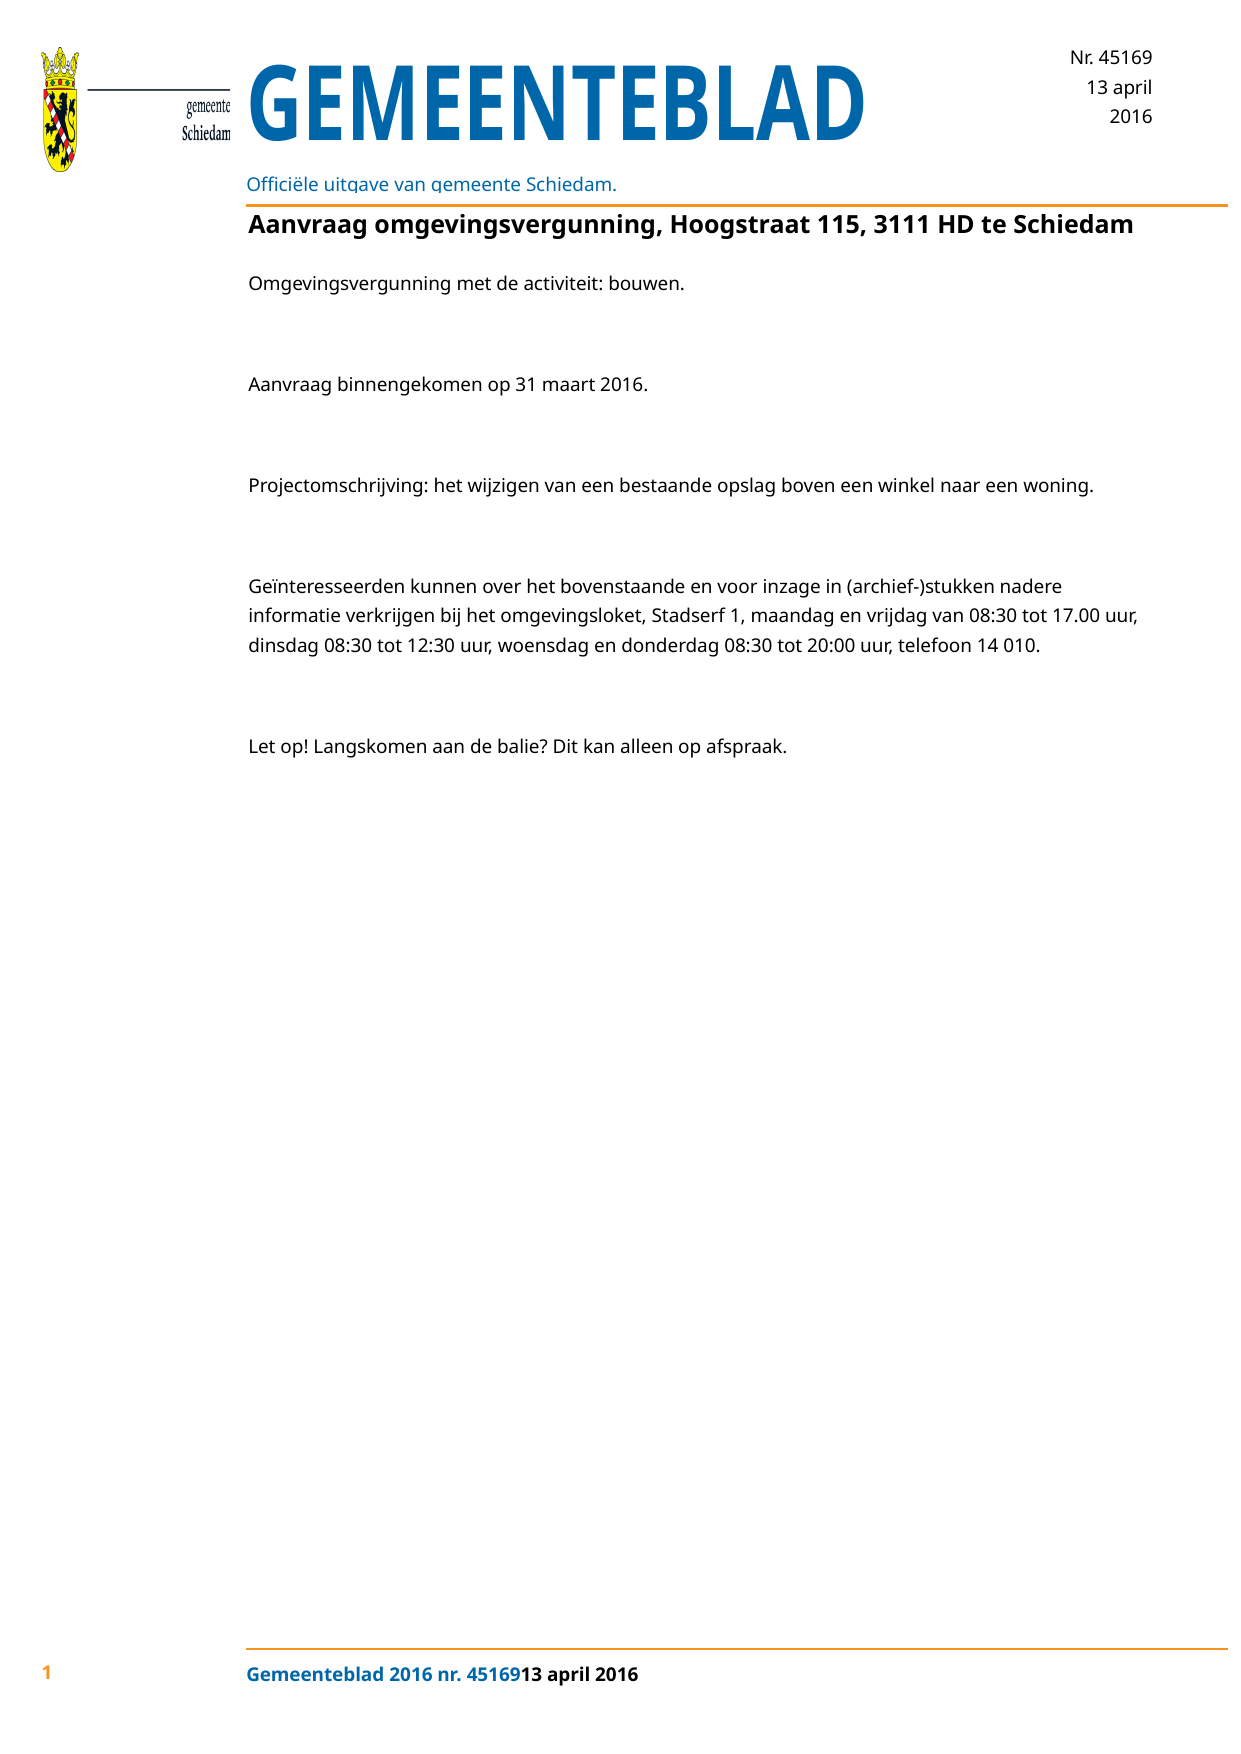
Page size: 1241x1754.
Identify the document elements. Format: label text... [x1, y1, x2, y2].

text Geïnteresseerden kunnen over het bovenstaande en voor inzage in (archief-)stukken nadere informatie verkrijgen bij het omgevingsloket, Stadserf 1, maandag en vrijdag van 08:30 tot 17.00 uur, dinsdag 08:30 tot 12:30 uur, woensdag en donderdag 08:30 tot 20:00 uur, telefoon 14 010. [248, 573, 1152, 658]
picture [41, 47, 231, 172]
text Aanvraag binnengekomen op 31 maart 2016. [248, 371, 1152, 397]
text Let op! Langskomen aan de balie? Dit kan alleen op afspraak. [248, 733, 1152, 758]
text Omgevingsvergunning met de activiteit: bouwen. [248, 270, 1152, 296]
text Projectomschrijving: het wijzigen van een bestaande opslag boven een winkel naar een woning. [248, 472, 1152, 498]
text Aanvraag omgevingsvergunning, Hoogstraat 115, 3111 HD te Schiedam [248, 207, 1152, 241]
